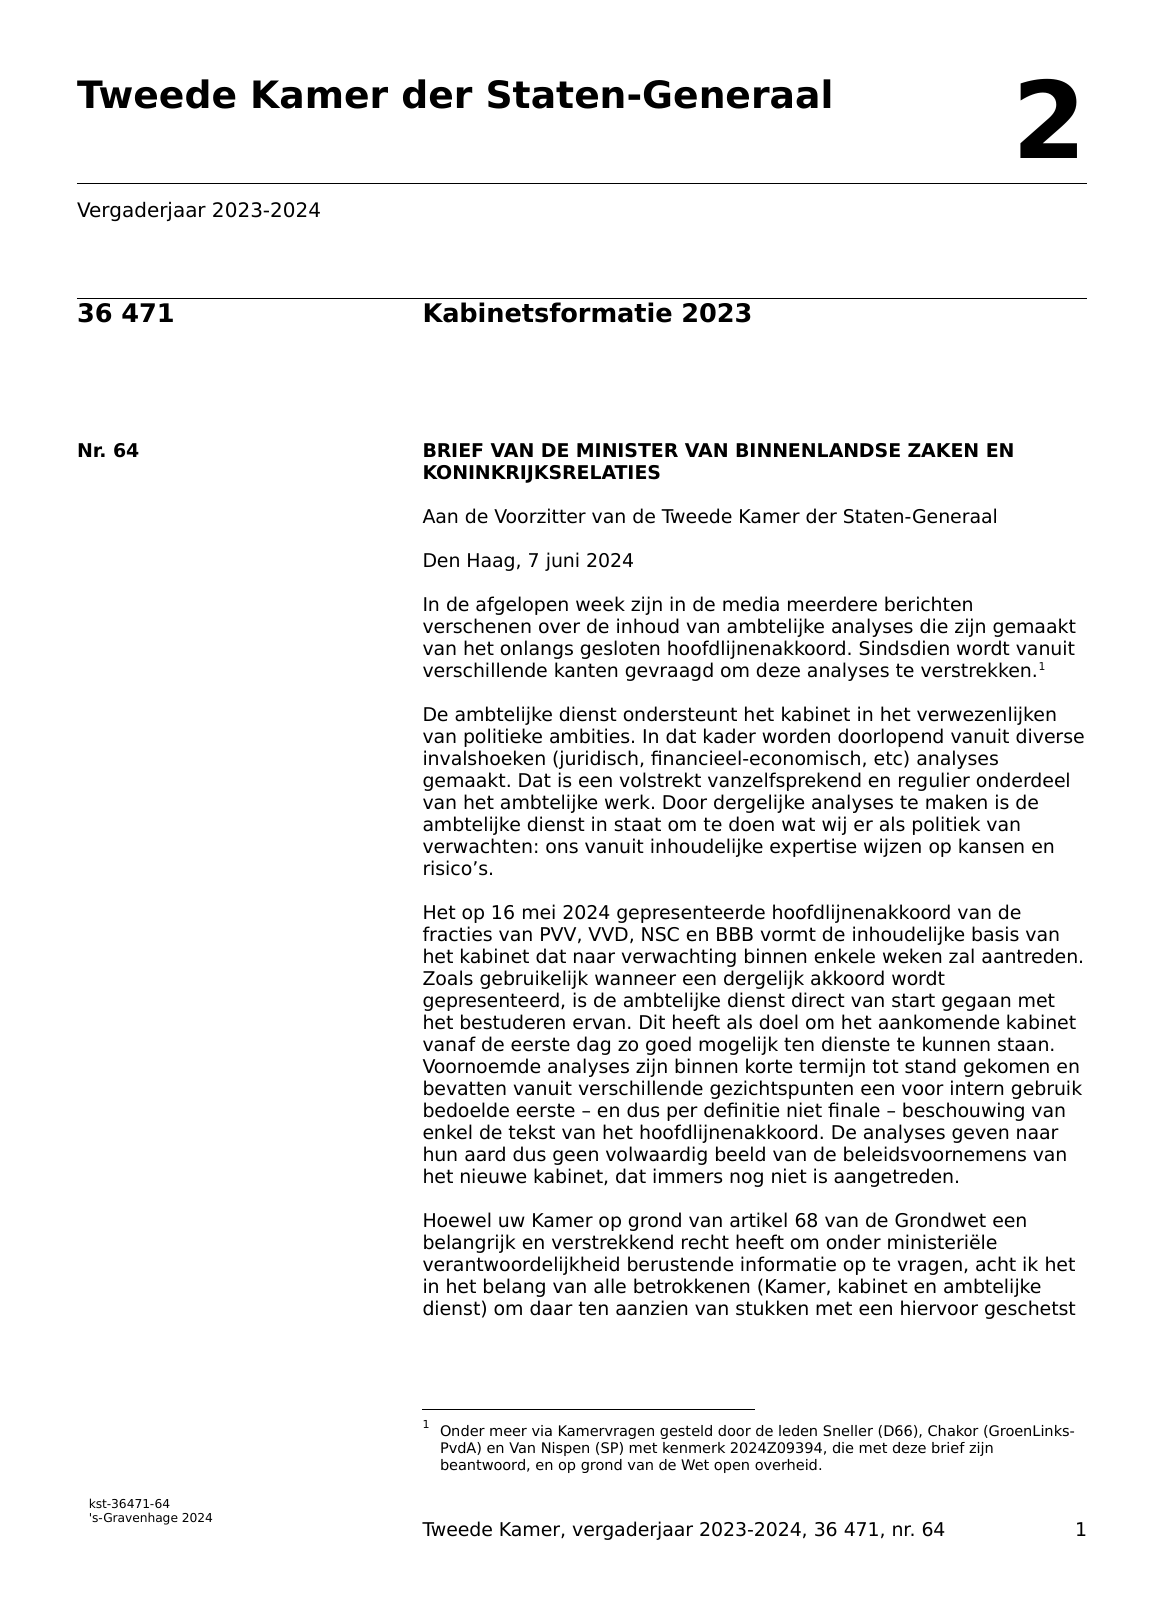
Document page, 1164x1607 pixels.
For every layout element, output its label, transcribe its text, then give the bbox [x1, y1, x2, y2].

text Het op 16 mei 2024 gepresenteerde hoofdlijnenakkoord van de fracties van PVV, VVD, NSC en BBB vormt de inhoudelijke basis van het kabinet dat naar verwachting binnen enkele weken zal aantreden. Zoals gebruikelijk wanneer een dergelijk akkoord wordt gepresenteerd, is de ambtelijke dienst direct van start gegaan met het bestuderen ervan. Dit heeft als doel om het aankomende kabinet vanaf de eerste dag zo goed mogelijk ten dienste te kunnen staan. Voornoemde analyses zijn binnen korte termijn tot stand gekomen en bevatten vanuit verschillende gezichtspunten een voor intern gebruik bedoelde eerste – en dus per definitie niet finale – beschouwing van enkel de tekst van het hoofdlijnenakkoord. De analyses geven naar hun aard dus geen volwaardig beeld van de beleidsvoornemens van het nieuwe kabinet, dat immers nog niet is aangetreden. [422, 902, 1087, 1188]
table_header Tweede Kamer der Staten-Generaal [77, 59, 886, 183]
text De ambtelijke dienst ondersteunt het kabinet in het verwezenlijken van politieke ambities. In dat kader worden doorlopend vanuit diverse invalshoeken (juridisch, financieel-economisch, etc) analyses gemaakt. Dat is een volstrekt vanzelfsprekend en regulier onderdeel van het ambtelijke werk. Door dergelijke analyses te maken is de ambtelijke dienst in staat om te doen wat wij er als politiek van verwachten: ons vanuit inhoudelijke expertise wijzen op kansen en risico’s. [422, 704, 1087, 880]
text kst-36471-64 [88, 1497, 323, 1511]
text Hoewel uw Kamer op grond van artikel 68 van de Grondwet een belangrijk en verstrekkend recht heeft om onder ministeriële verantwoordelijkheid berustende informatie op te vragen, acht ik het in het belang van alle betrokkenen (Kamer, kabinet en ambtelijke dienst) om daar ten aanzien van stukken met een hiervoor geschetst [422, 1210, 1087, 1320]
table_cell Vergaderjaar 2023-2024 [77, 184, 1087, 298]
subtitle Nr. 64 BRIEF VAN DE MINISTER VAN BINNENLANDSE ZAKEN EN KONINKRIJKSRELATIES [77, 440, 1087, 484]
text In de afgelopen week zijn in de media meerdere berichten verschenen over de inhoud van ambtelijke analyses die zijn gemaakt van het onlangs gesloten hoofdlijnenakkoord. Sindsdien wordt vanuit verschillende kanten gevraagd om deze analyses te verstrekken. [422, 594, 1087, 682]
text Onder meer via Kamervragen gesteld door de leden Sneller (D66), Chakor (GroenLinks-PvdA) en Van Nispen (SP) met kenmerk 2024Z09394, die met deze brief zijn beantwoord, en op grond van de Wet open overheid. [422, 1418, 1087, 1474]
text Den Haag, 7 juni 2024 [422, 550, 1087, 572]
text Aan de Voorzitter van de Tweede Kamer der Staten-Generaal [422, 506, 1087, 528]
table_header 2 [886, 59, 1087, 183]
subtitle 36 471 Kabinetsformatie 2023 [77, 299, 1087, 329]
text 's-Gravenhage 2024 [88, 1511, 323, 1525]
